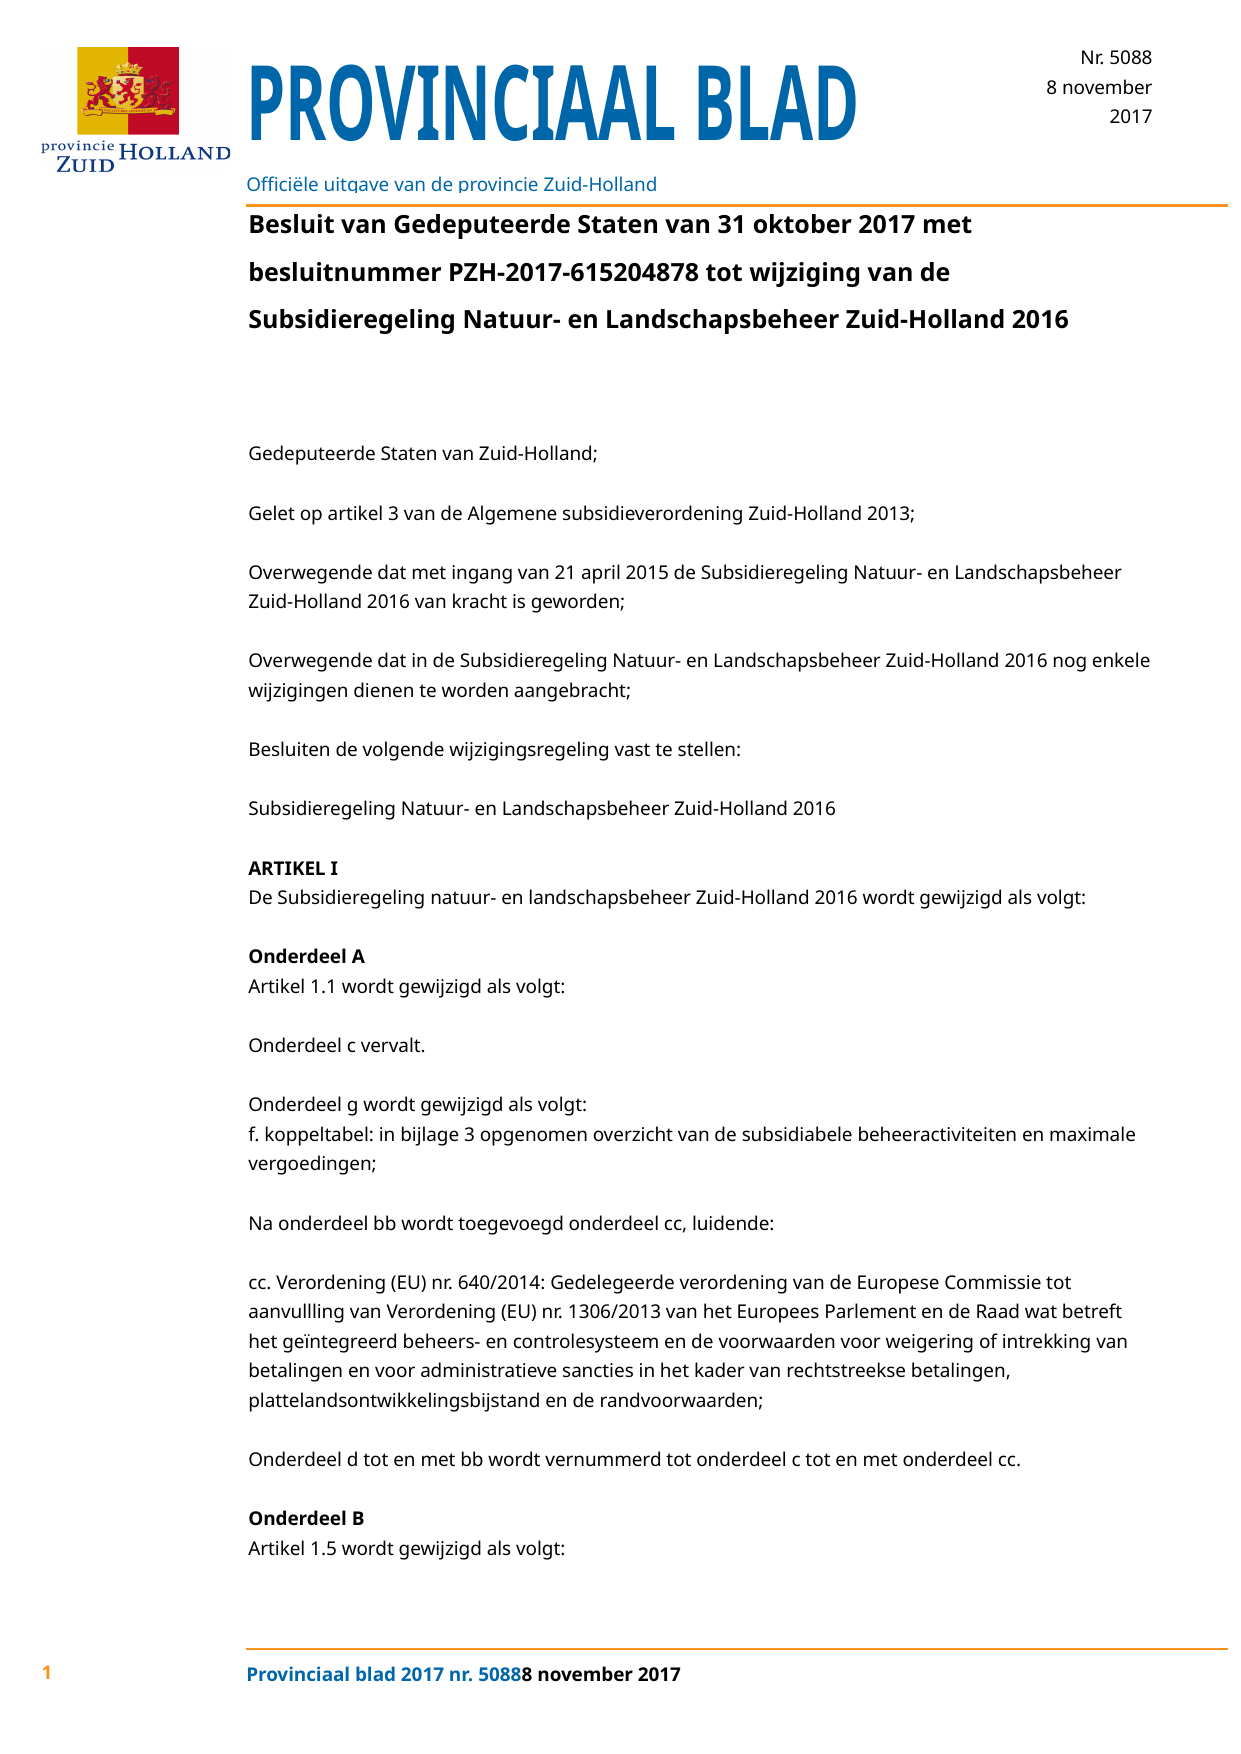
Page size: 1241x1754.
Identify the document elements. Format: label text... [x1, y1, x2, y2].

text Artikel 1.5 wordt gewijzigd als volgt: [248, 1535, 1152, 1561]
text Gelet op artikel 3 van de Algemene subsidieverordening Zuid-Holland 2013; [248, 500, 1152, 525]
text Subsidieregeling Natuur- en Landschapsbeheer Zuid-Holland 2016 [248, 796, 1152, 821]
text ARTIKEL I [248, 855, 1152, 880]
text Gedeputeerde Staten van Zuid-Holland; [248, 441, 1152, 466]
text Onderdeel c vervalt. [248, 1032, 1152, 1058]
text Na onderdeel bb wordt toegevoegd onderdeel cc, luidende: [248, 1210, 1152, 1235]
text Onderdeel g wordt gewijzigd als volgt: [248, 1091, 1152, 1117]
text Overwegende dat met ingang van 21 april 2015 de Subsidieregeling Natuur- en Landschapsbeheer Zuid-Holland 2016 van kracht is geworden; [248, 559, 1152, 614]
picture [41, 47, 231, 172]
text Besluiten de volgende wijzigingsregeling vast te stellen: [248, 736, 1152, 762]
text Onderdeel B [248, 1506, 1152, 1531]
text Artikel 1.1 wordt gewijzigd als volgt: [248, 973, 1152, 999]
text cc. Verordening (EU) nr. 640/2014: Gedelegeerde verordening van de Europese Commissie tot aanvullling van Verordening (EU) nr. 1306/2013 van het Europees Parlement en de Raad wat betreft het geïntegreerd beheers- en controlesysteem en de voorwaarden voor weigering of intrekking van betalingen en voor administratieve sancties in het kader van rechtstreekse betalingen, plattelandsontwikkelingsbijstand en de randvoorwaarden; [248, 1269, 1152, 1413]
text f. koppeltabel: in bijlage 3 opgenomen overzicht van de subsidiabele beheeractiviteiten en maximale vergoedingen; [248, 1121, 1152, 1176]
text Besluit van Gedeputeerde Staten van 31 oktober 2017 met besluitnummer PZH-2017-615204878 tot wijziging van de Subsidieregeling Natuur- en Landschapsbeheer Zuid-Holland 2016 [248, 207, 1152, 336]
text Onderdeel A [248, 943, 1152, 969]
text Onderdeel d tot en met bb wordt vernummerd tot onderdeel c tot en met onderdeel cc. [248, 1446, 1152, 1472]
text De Subsidieregeling natuur- en landschapsbeheer Zuid-Holland 2016 wordt gewijzigd als volgt: [248, 884, 1152, 910]
text Overwegende dat in de Subsidieregeling Natuur- en Landschapsbeheer Zuid-Holland 2016 nog enkele wijzigingen dienen te worden aangebracht; [248, 648, 1152, 703]
